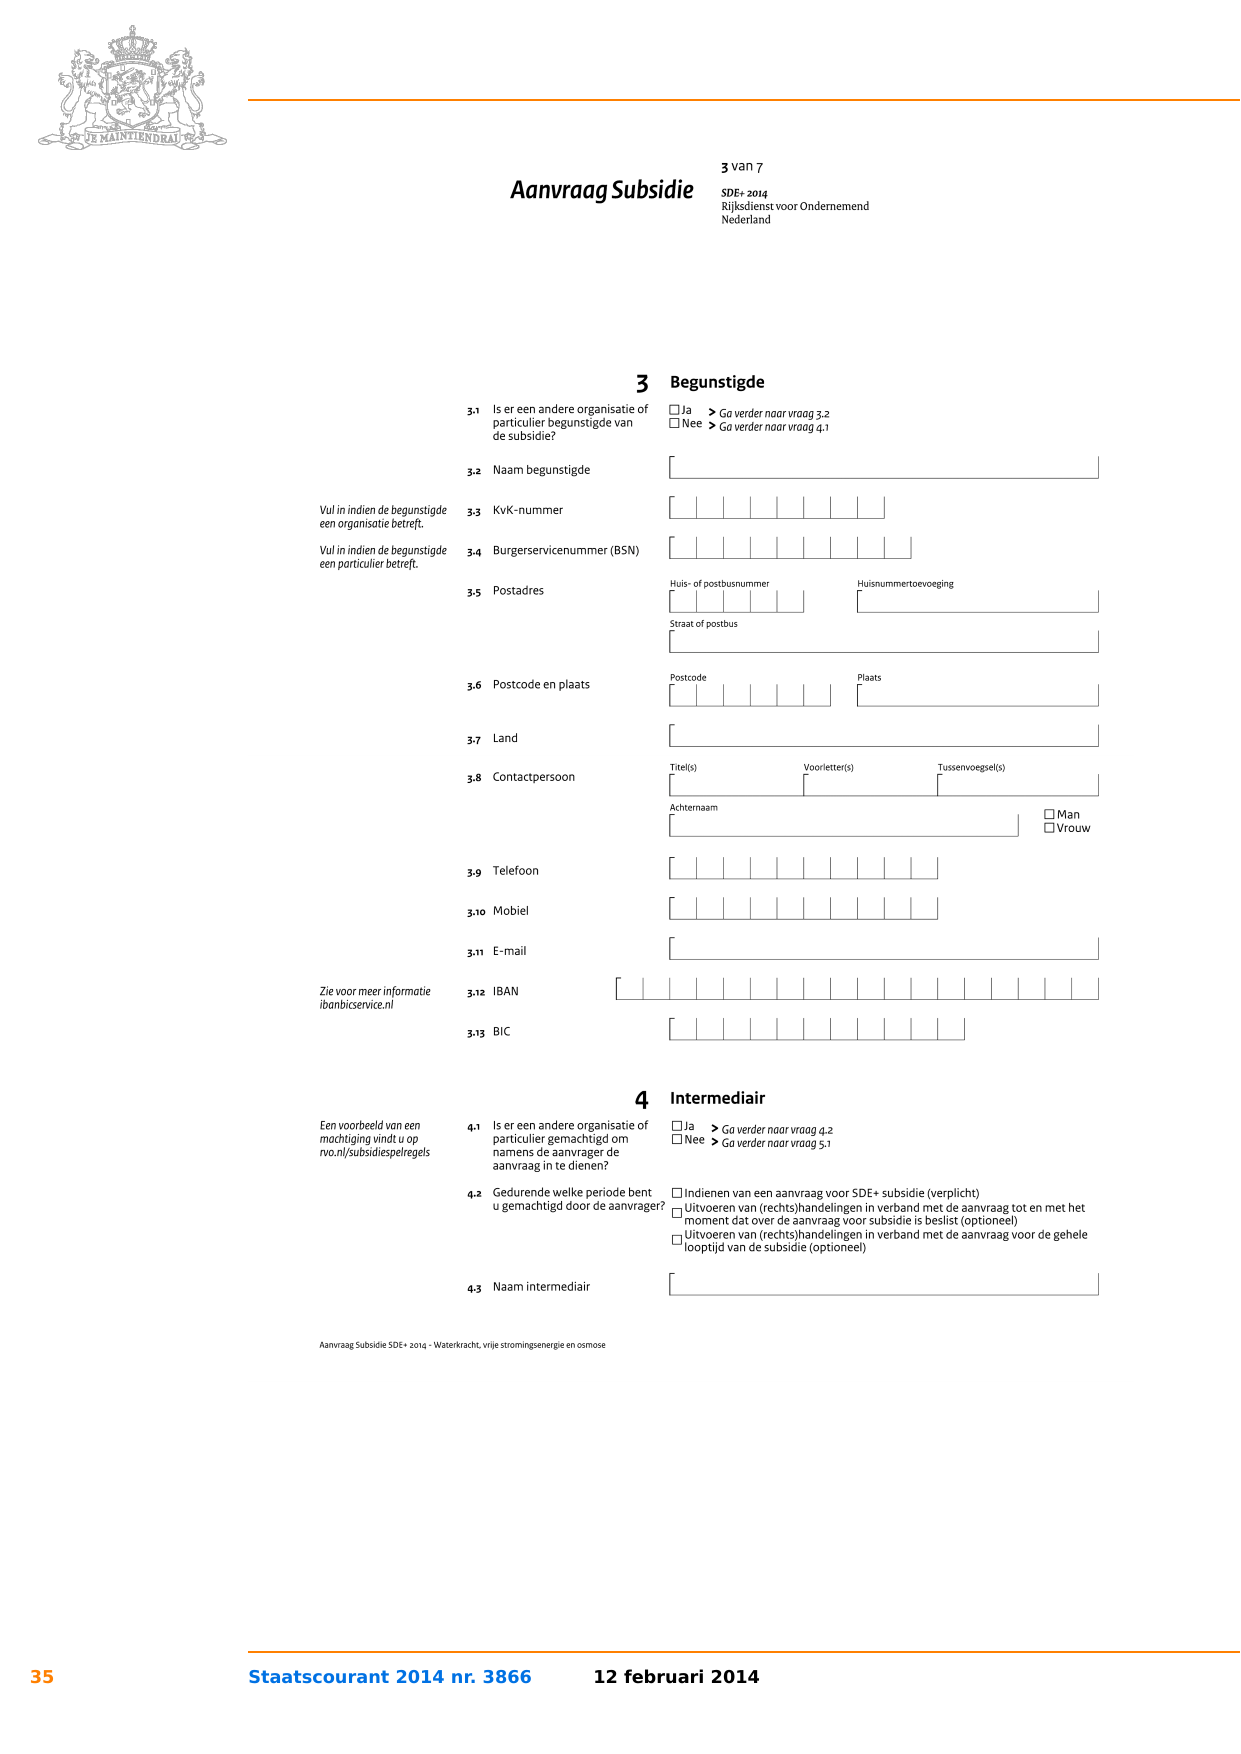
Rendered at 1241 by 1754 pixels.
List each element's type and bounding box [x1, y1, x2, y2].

picture [248, 130, 1134, 1382]
picture [38, 25, 227, 150]
